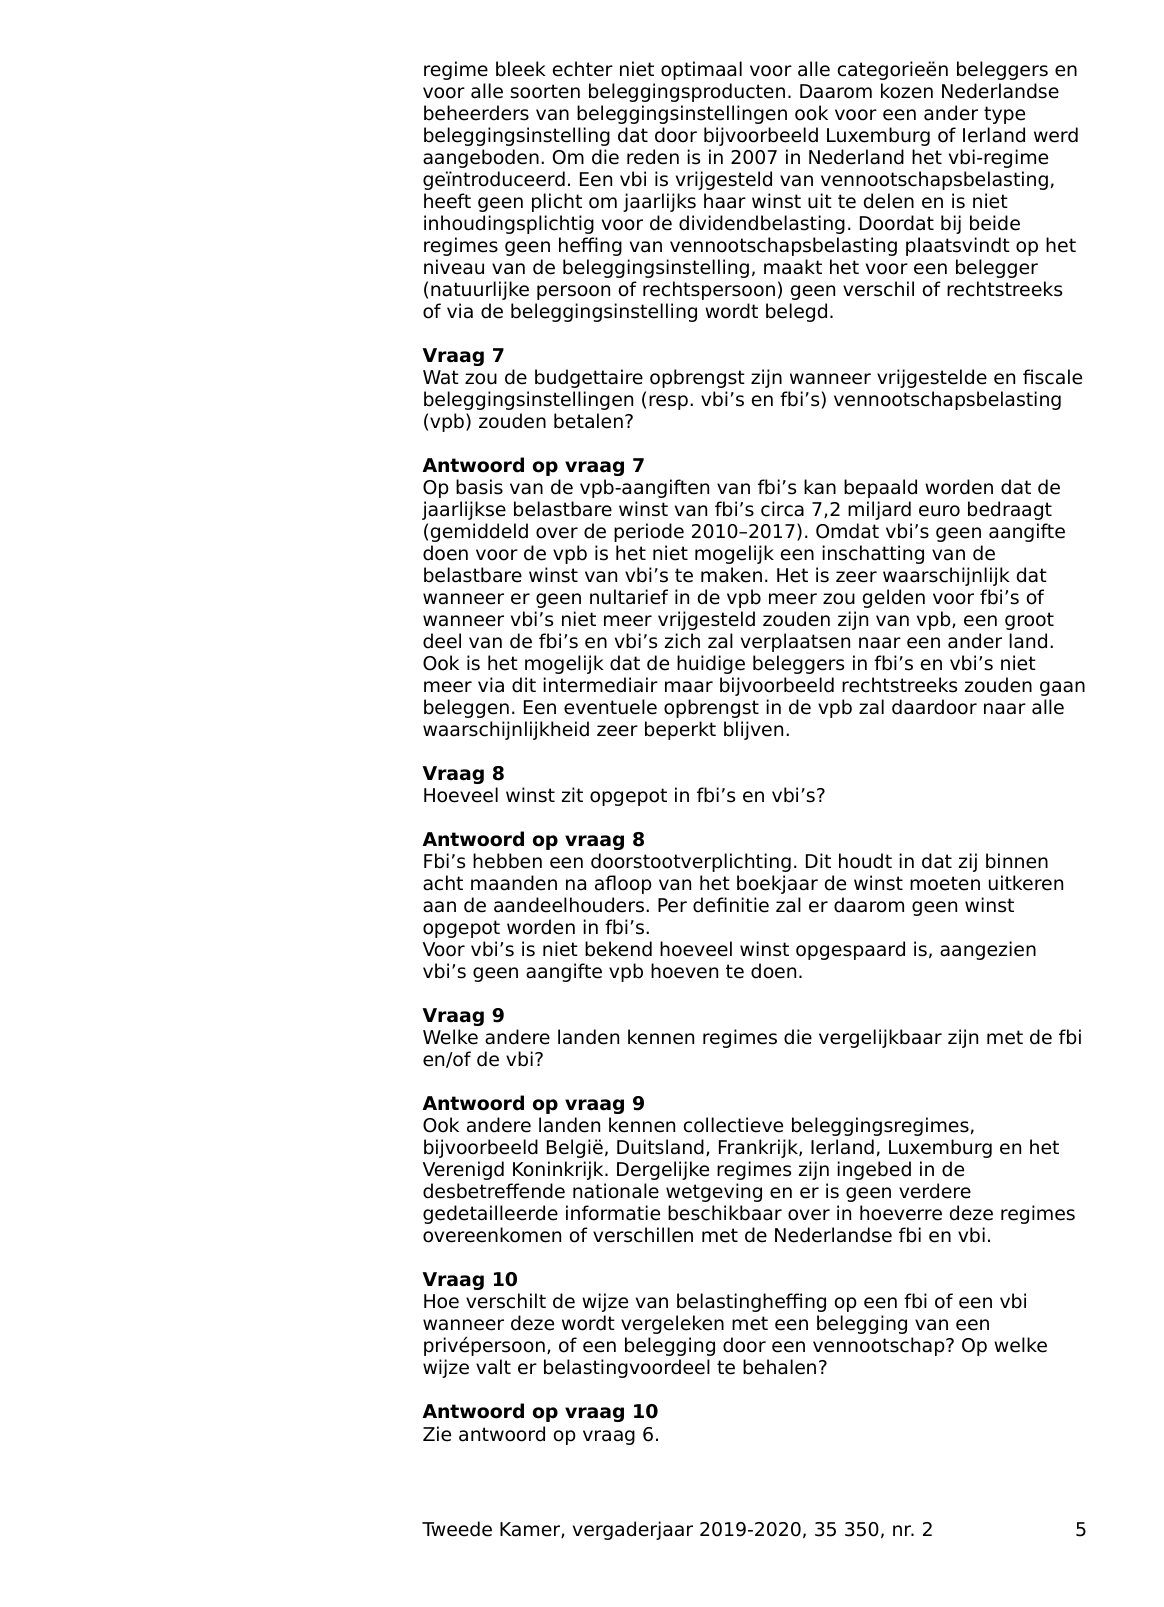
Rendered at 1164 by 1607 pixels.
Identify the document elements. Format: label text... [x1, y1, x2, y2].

text Antwoord op vraag 7 [422, 455, 1087, 477]
text Vraag 9 [422, 1005, 1087, 1027]
text Welke andere landen kennen regimes die vergelijkbaar zijn met de fbi en/of de vbi? [422, 1027, 1087, 1071]
text Antwoord op vraag 8 [422, 829, 1087, 851]
text Fbi’s hebben een doorstootverplichting. Dit houdt in dat zij binnen acht maanden na afloop van het boekjaar de winst moeten uitkeren aan de aandeelhouders. Per definitie zal er daarom geen winst opgepot worden in fbi’s. [422, 851, 1087, 939]
text Voor vbi’s is niet bekend hoeveel winst opgespaard is, aangezien vbi’s geen aangifte vpb hoeven te doen. [422, 939, 1087, 983]
text Ook andere landen kennen collectieve beleggingsregimes, bijvoorbeeld België, Duitsland, Frankrijk, Ierland, Luxemburg en het Verenigd Koninkrijk. Dergelijke regimes zijn ingebed in de desbetreffende nationale wetgeving en er is geen verdere gedetailleerde informatie beschikbaar over in hoeverre deze regimes overeenkomen of verschillen met de Nederlandse fbi en vbi. [422, 1115, 1087, 1247]
text Hoe verschilt de wijze van belastingheffing op een fbi of een vbi wanneer deze wordt vergeleken met een belegging van een privépersoon, of een belegging door een vennootschap? Op welke wijze valt er belastingvoordeel te behalen? [422, 1291, 1087, 1379]
text Vraag 7 [422, 345, 1087, 367]
text Antwoord op vraag 10 [422, 1401, 1087, 1423]
text Op basis van de vpb-aangiften van fbi’s kan bepaald worden dat de jaarlijkse belastbare winst van fbi’s circa 7,2 miljard euro bedraagt (gemiddeld over de periode 2010–2017). Omdat vbi’s geen aangifte doen voor de vpb is het niet mogelijk een inschatting van de belastbare winst van vbi’s te maken. Het is zeer waarschijnlijk dat wanneer er geen nultarief in de vpb meer zou gelden voor fbi’s of wanneer vbi’s niet meer vrijgesteld zouden zijn van vpb, een groot deel van de fbi’s en vbi’s zich zal verplaatsen naar een ander land. Ook is het mogelijk dat de huidige beleggers in fbi’s en vbi’s niet meer via dit intermediair maar bijvoorbeeld rechtstreeks zouden gaan beleggen. Een eventuele opbrengst in de vpb zal daardoor naar alle waarschijnlijkheid zeer beperkt blijven. [422, 477, 1087, 741]
text Zie antwoord op vraag 6. [422, 1423, 1087, 1445]
text Vraag 10 [422, 1269, 1087, 1291]
text Wat zou de budgettaire opbrengst zijn wanneer vrijgestelde en fiscale beleggingsinstellingen (resp. vbi’s en fbi’s) vennootschapsbelasting (vpb) zouden betalen? [422, 367, 1087, 433]
text Vraag 8 [422, 763, 1087, 785]
text Hoeveel winst zit opgepot in fbi’s en vbi’s? [422, 785, 1087, 807]
text regime bleek echter niet optimaal voor alle categorieën beleggers en voor alle soorten beleggingsproducten. Daarom kozen Nederlandse beheerders van beleggingsinstellingen ook voor een ander type beleggingsinstelling dat door bijvoorbeeld Luxemburg of Ierland werd aangeboden. Om die reden is in 2007 in Nederland het vbi-regime geïntroduceerd. Een vbi is vrijgesteld van vennootschapsbelasting, heeft geen plicht om jaarlijks haar winst uit te delen en is niet inhoudingsplichtig voor de dividendbelasting. Doordat bij beide regimes geen heffing van vennootschapsbelasting plaatsvindt op het niveau van de beleggingsinstelling, maakt het voor een belegger (natuurlijke persoon of rechtspersoon) geen verschil of rechtstreeks of via de beleggingsinstelling wordt belegd. [422, 59, 1087, 323]
text Antwoord op vraag 9 [422, 1093, 1087, 1115]
